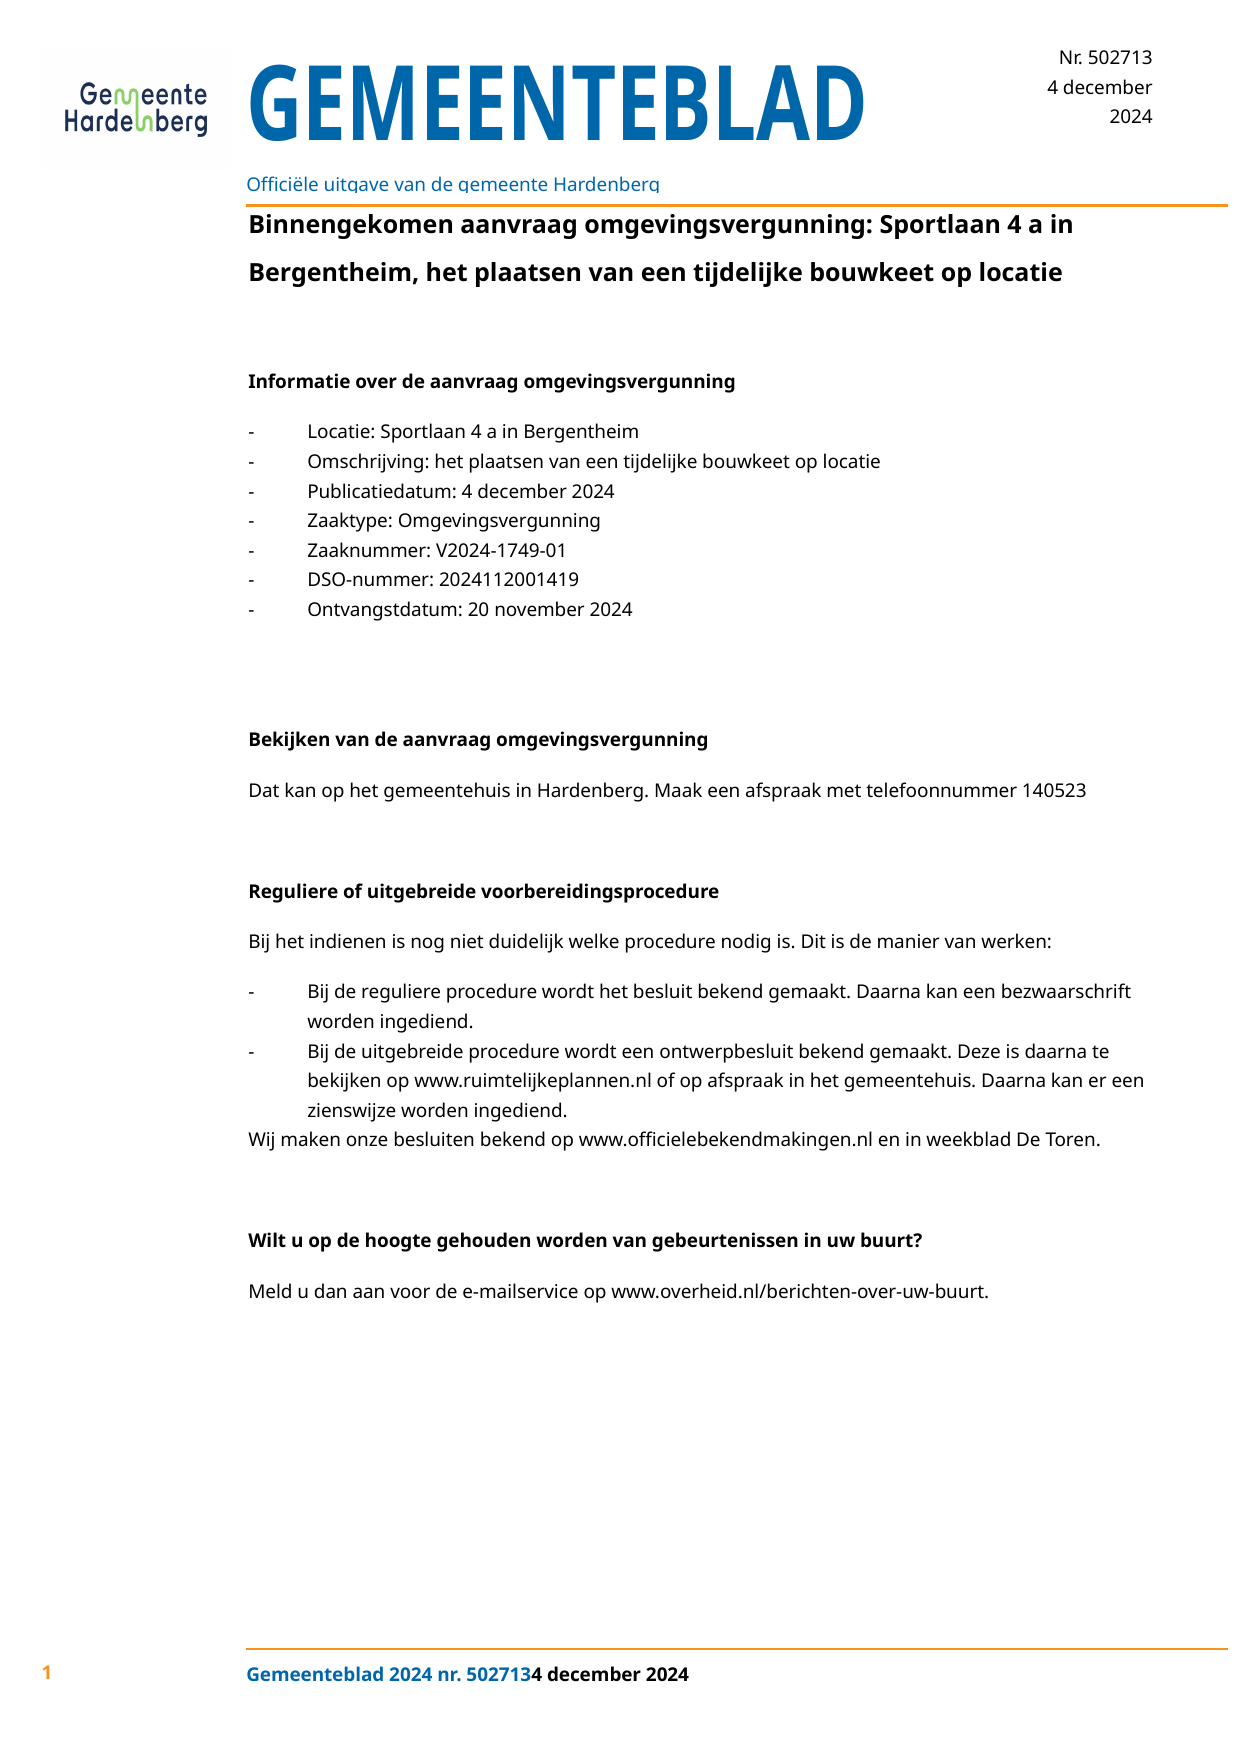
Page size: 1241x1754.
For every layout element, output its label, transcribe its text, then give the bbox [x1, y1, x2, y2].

text Wij maken onze besluiten bekend op www.officielebekendmakingen.nl en in weekblad De Toren. [248, 1127, 1152, 1152]
list DSO-nummer: 2024112001419 [248, 567, 1152, 592]
picture [41, 47, 231, 172]
text Dat kan op het gemeentehuis in Hardenberg. Maak een afspraak met telefoonnummer 140523 [248, 777, 1152, 803]
list Bij de uitgebreide procedure wordt een ontwerpbesluit bekend gemaakt. Deze is daarna te bekijken op www.ruimtelijkeplannen.nl of op afspraak in het gemeentehuis. Daarna kan er een zienswijze worden ingediend. [248, 1038, 1152, 1123]
text Meld u dan aan voor de e-mailservice op www.overheid.nl/berichten-over-uw-buurt. [248, 1278, 1152, 1304]
list Ontvangstdatum: 20 november 2024 [248, 596, 1152, 622]
text Informatie over de aanvraag omgevingsvergunning [248, 368, 1152, 394]
text Wilt u op de hoogte gehouden worden van gebeurtenissen in uw buurt? [248, 1227, 1152, 1253]
list Locatie: Sportlaan 4 a in Bergentheim [248, 419, 1152, 444]
list Bij de reguliere procedure wordt het besluit bekend gemaakt. Daarna kan een bezwaarschrift worden ingediend. [248, 979, 1152, 1034]
text Bij het indienen is nog niet duidelijk welke procedure nodig is. Dit is de manier van werken: [248, 928, 1152, 954]
list Zaaknummer: V2024-1749-01 [248, 537, 1152, 563]
text Bekijken van de aanvraag omgevingsvergunning [248, 727, 1152, 752]
text Binnengekomen aanvraag omgevingsvergunning: Sportlaan 4 a in Bergentheim, het plaatsen van een tijdelijke bouwkeet op locatie [248, 207, 1152, 288]
text Reguliere of uitgebreide voorbereidingsprocedure [248, 878, 1152, 904]
list Zaaktype: Omgevingsvergunning [248, 507, 1152, 533]
list Publicatiedatum: 4 december 2024 [248, 478, 1152, 504]
list Omschrijving: het plaatsen van een tijdelijke bouwkeet op locatie [248, 448, 1152, 474]
